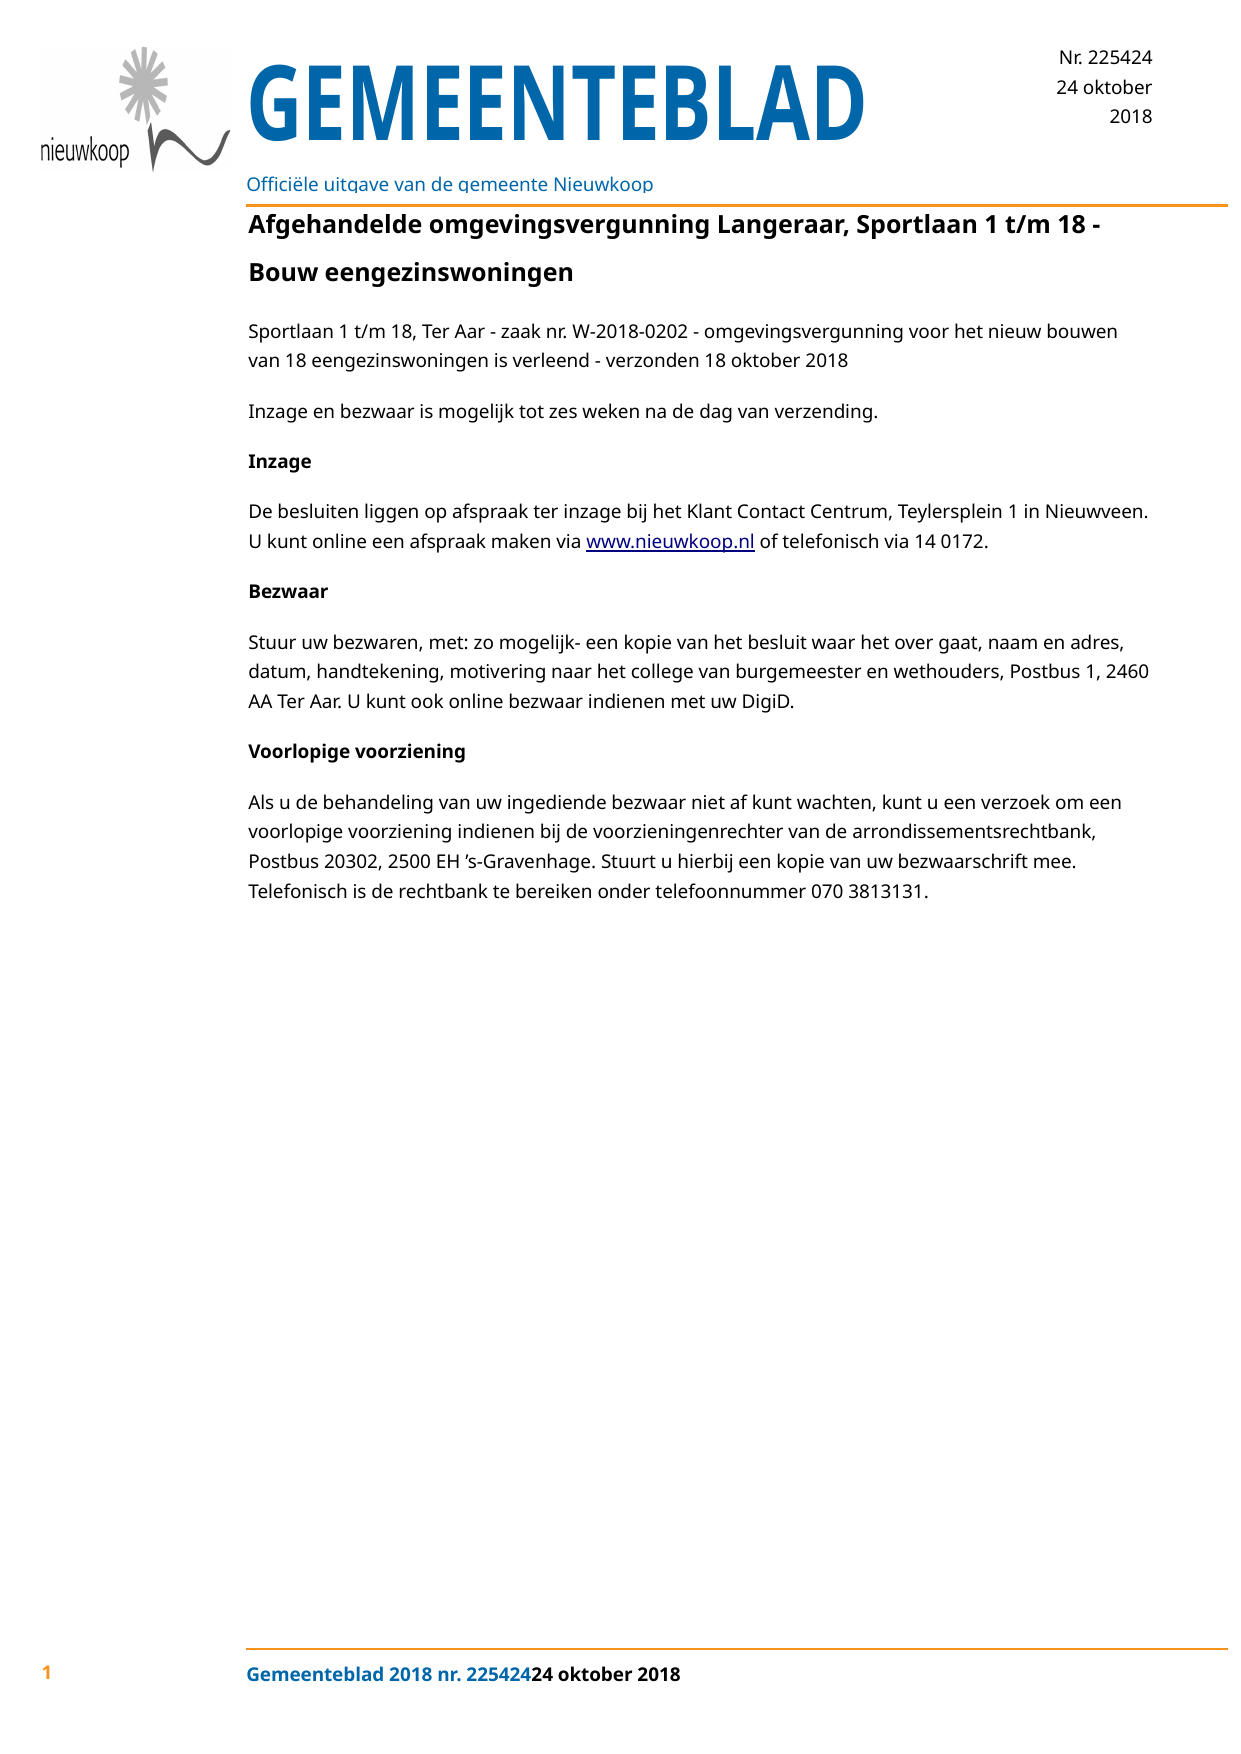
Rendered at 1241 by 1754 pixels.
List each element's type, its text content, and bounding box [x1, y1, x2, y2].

text Inzage [248, 448, 1152, 474]
text Als u de behandeling van uw ingediende bezwaar niet af kunt wachten, kunt u een verzoek om een voorlopige voorziening indienen bij de voorzieningenrechter van de arrondissementsrechtbank, Postbus 20302, 2500 EH ’s-Gravenhage. Stuurt u hierbij een kopie van uw bezwaarschrift mee. Telefonisch is de rechtbank te bereiken onder telefoonnummer 070 3813131. [248, 789, 1152, 904]
text De besluiten liggen op afspraak ter inzage bij het Klant Contact Centrum, Teylersplein 1 in Nieuwveen. U kunt online een afspraak maken via www.nieuwkoop.nl of telefonisch via 14 0172. [248, 499, 1152, 554]
picture [41, 47, 231, 172]
text Afgehandelde omgevingsvergunning Langeraar, Sportlaan 1 t/m 18 - Bouw eengezinswoningen [248, 207, 1152, 288]
text Inzage en bezwaar is mogelijk tot zes weken na de dag van verzending. [248, 398, 1152, 424]
text Sportlaan 1 t/m 18, Ter Aar - zaak nr. W-2018-0202 - omgevingsvergunning voor het nieuw bouwen van 18 eengezinswoningen is verleend - verzonden 18 oktober 2018 [248, 318, 1152, 373]
text Voorlopige voorziening [248, 739, 1152, 764]
text Stuur uw bezwaren, met: zo mogelijk- een kopie van het besluit waar het over gaat, naam en adres, datum, handtekening, motivering naar het college van burgemeester en wethouders, Postbus 1, 2460 AA Ter Aar. U kunt ook online bezwaar indienen met uw DigiD. [248, 629, 1152, 714]
text Bezwaar [248, 579, 1152, 604]
